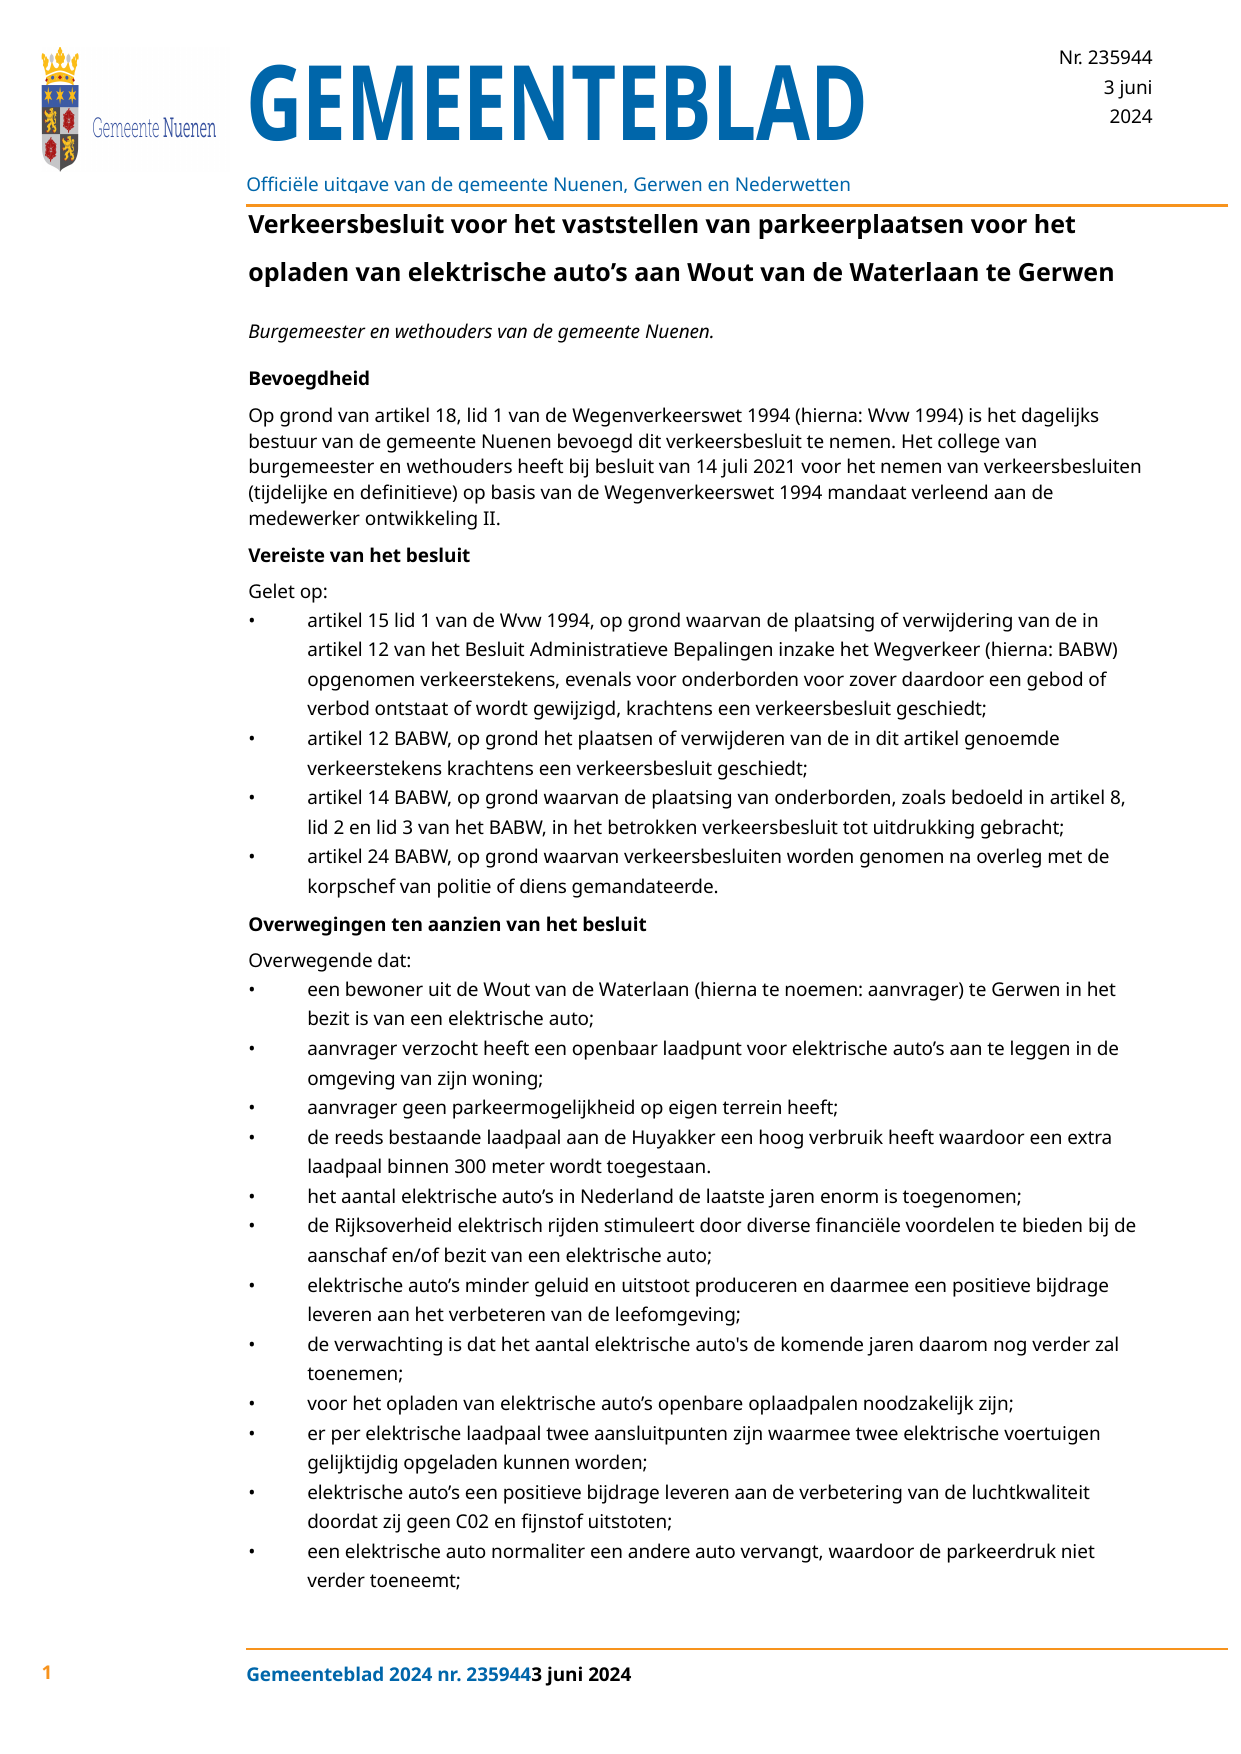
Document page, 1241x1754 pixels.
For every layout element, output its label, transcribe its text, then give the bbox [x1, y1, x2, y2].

text Gelet op: [248, 578, 1152, 604]
list artikel 12 BABW, op grond het plaatsen of verwijderen van de in dit artikel genoemde verkeerstekens krachtens een verkeersbesluit geschiedt; [248, 725, 1152, 780]
list de Rijksoverheid elektrisch rijden stimuleert door diverse financiële voordelen te bieden bij de aanschaf en/of bezit van een elektrische auto; [248, 1213, 1152, 1268]
text Bevoegdheid [248, 366, 1152, 391]
text Overwegende dat: [248, 948, 1152, 973]
list een elektrische auto normaliter een andere auto vervangt, waardoor de parkeerdruk niet verder toeneemt; [248, 1538, 1152, 1593]
list aanvrager geen parkeermogelijkheid op eigen terrein heeft; [248, 1094, 1152, 1120]
list een bewoner uit de Wout van de Waterlaan (hierna te noemen: aanvrager) te Gerwen in het bezit is van een elektrische auto; [248, 976, 1152, 1031]
text Overwegingen ten aanzien van het besluit [248, 911, 1152, 937]
list het aantal elektrische auto’s in Nederland de laatste jaren enorm is toegenomen; [248, 1183, 1152, 1209]
text Burgemeester en wethouders van de gemeente Nuenen. [248, 318, 1152, 344]
text Verkeersbesluit voor het vaststellen van parkeerplaatsen voor het opladen van elektrische auto’s aan Wout van de Waterlaan te Gerwen [248, 207, 1152, 288]
text Op grond van artikel 18, lid 1 van de Wegenverkeerswet 1994 (hierna: Wvw 1994) is het dagelijks bestuur van de gemeente Nuenen bevoegd dit verkeersbesluit te nemen. Het college van burgemeester en wethouders heeft bij besluit van 14 juli 2021 voor het nemen van verkeersbesluiten (tijdelijke en definitieve) op basis van de Wegenverkeerswet 1994 mandaat verleend aan de medewerker ontwikkeling II. [248, 402, 1152, 531]
text Vereiste van het besluit [248, 542, 1152, 567]
list elektrische auto’s minder geluid en uitstoot produceren en daarmee een positieve bijdrage leveren aan het verbeteren van de leefomgeving; [248, 1272, 1152, 1327]
list er per elektrische laadpaal twee aansluitpunten zijn waarmee twee elektrische voertuigen gelijktijdig opgeladen kunnen worden; [248, 1420, 1152, 1475]
list artikel 14 BABW, op grond waarvan de plaatsing van onderborden, zoals bedoeld in artikel 8, lid 2 en lid 3 van het BABW, in het betrokken verkeersbesluit tot uitdrukking gebracht; [248, 784, 1152, 839]
list voor het opladen van elektrische auto’s openbare oplaadpalen noodzakelijk zijn; [248, 1390, 1152, 1416]
list artikel 24 BABW, op grond waarvan verkeersbesluiten worden genomen na overleg met de korpschef van politie of diens gemandateerde. [248, 843, 1152, 899]
list de reeds bestaande laadpaal aan de Huyakker een hoog verbruik heeft waardoor een extra laadpaal binnen 300 meter wordt toegestaan. [248, 1124, 1152, 1179]
list de verwachting is dat het aantal elektrische auto's de komende jaren daarom nog verder zal toenemen; [248, 1331, 1152, 1386]
picture [41, 47, 231, 172]
list elektrische auto’s een positieve bijdrage leveren aan de verbetering van de luchtkwaliteit doordat zij geen C02 en fijnstof uitstoten; [248, 1479, 1152, 1534]
list aanvrager verzocht heeft een openbaar laadpunt voor elektrische auto’s aan te leggen in de omgeving van zijn woning; [248, 1035, 1152, 1090]
list artikel 15 lid 1 van de Wvw 1994, op grond waarvan de plaatsing of verwijdering van de in artikel 12 van het Besluit Administratieve Bepalingen inzake het Wegverkeer (hierna: BABW) opgenomen verkeerstekens, evenals voor onderborden voor zover daardoor een gebod of verbod ontstaat of wordt gewijzigd, krachtens een verkeersbesluit geschiedt; [248, 607, 1152, 721]
